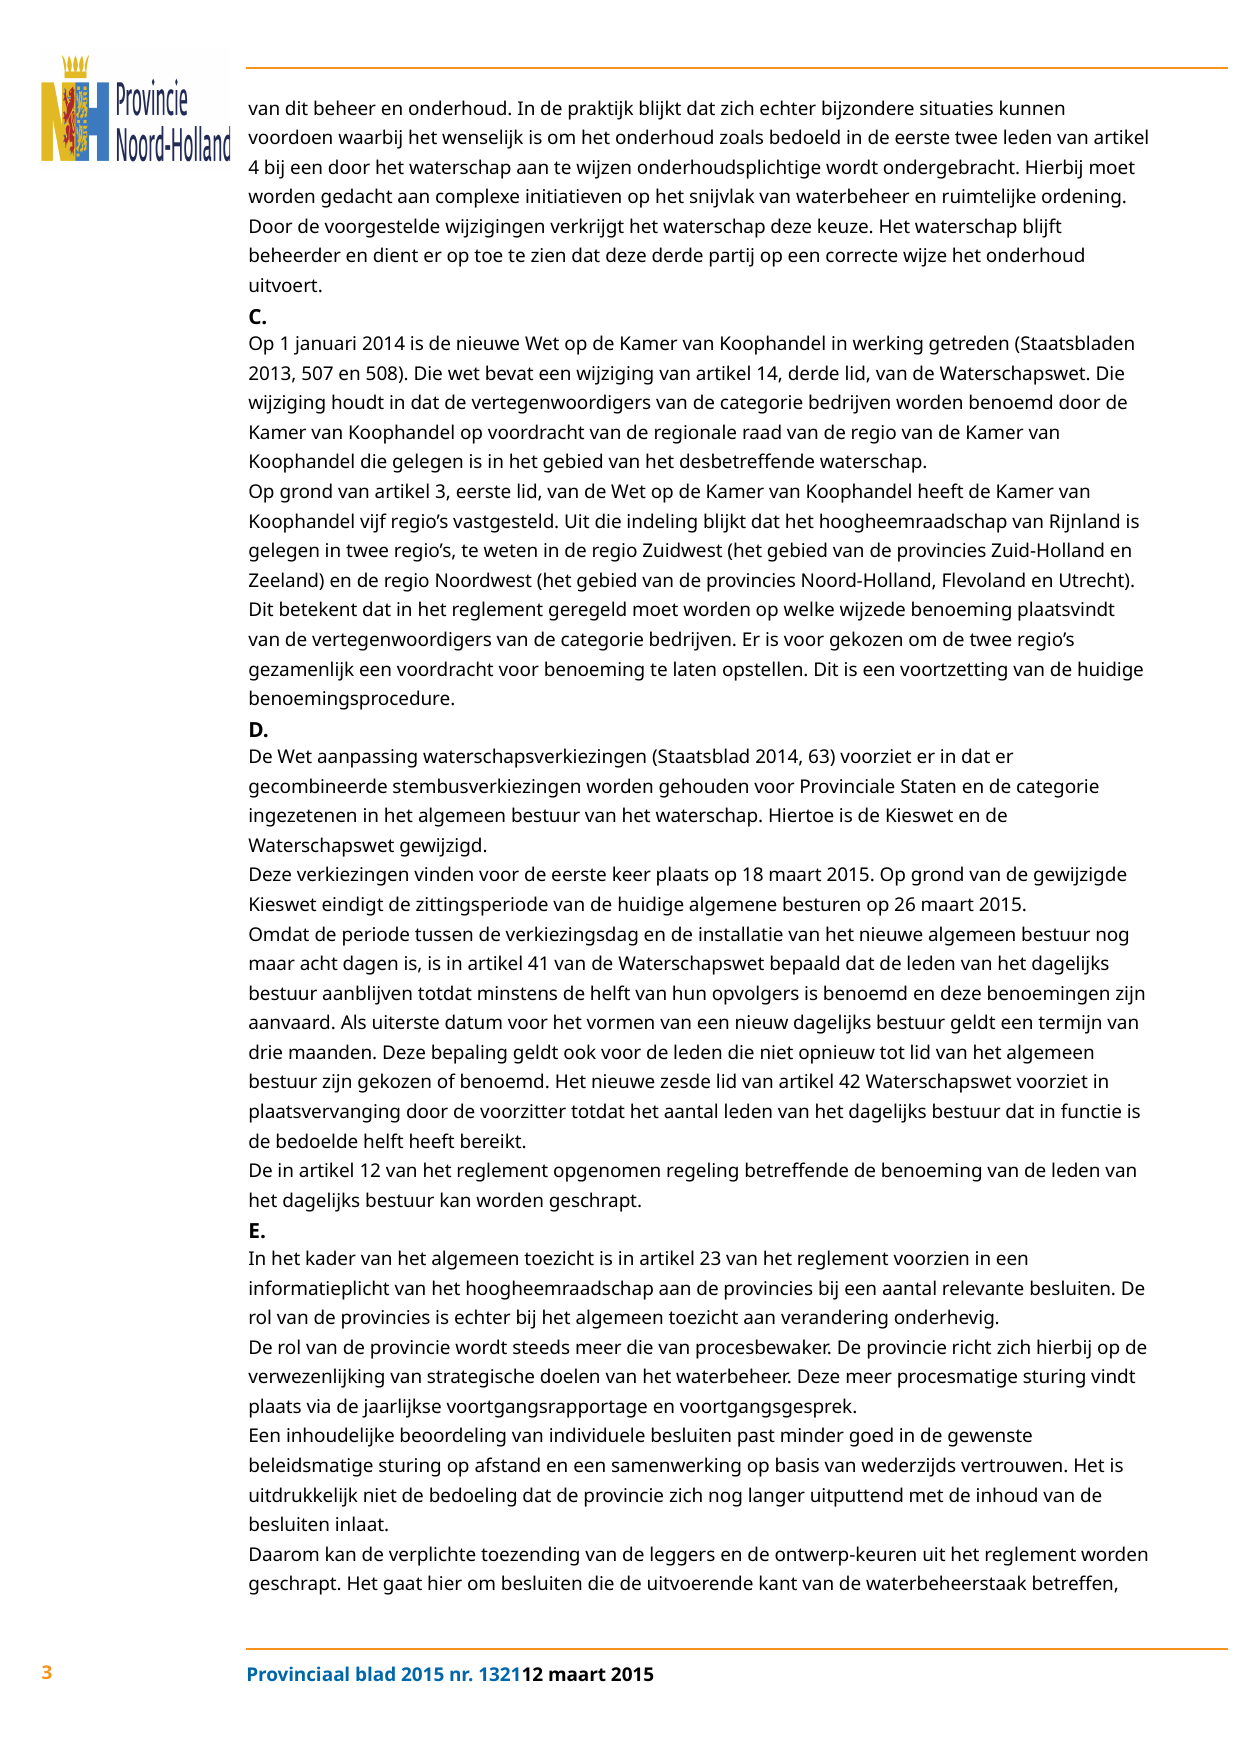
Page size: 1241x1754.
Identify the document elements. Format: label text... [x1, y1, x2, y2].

text E. [248, 1217, 1152, 1245]
text D. [248, 715, 1152, 743]
text Daarom kan de verplichte toezending van de leggers en de ontwerp-keuren uit het reglement worden geschrapt. Het gaat hier om besluiten die de uitvoerende kant van de waterbeheerstaak betreffen, [248, 1541, 1152, 1596]
text In het kader van het algemeen toezicht is in artikel 23 van het reglement voorzien in een informatieplicht van het hoogheemraadschap aan de provincies bij een aantal relevante besluiten. De rol van de provincies is echter bij het algemeen toezicht aan verandering onderhevig. [248, 1245, 1152, 1330]
text Een inhoudelijke beoordeling van individuele besluiten past minder goed in de gewenste beleidsmatige sturing op afstand en een samenwerking op basis van wederzijds vertrouwen. Het is uitdrukkelijk niet de bedoeling dat de provincie zich nog langer uitputtend met de inhoud van de besluiten inlaat. [248, 1423, 1152, 1537]
text Omdat de periode tussen de verkiezingsdag en de installatie van het nieuwe algemeen bestuur nog maar acht dagen is, is in artikel 41 van de Waterschapswet bepaald dat de leden van het dagelijks bestuur aanblijven totdat minstens de helft van hun opvolgers is benoemd en deze benoemingen zijn aanvaard. Als uiterste datum voor het vormen van een nieuw dagelijks bestuur geldt een termijn van drie maanden. Deze bepaling geldt ook voor de leden die niet opnieuw tot lid van het algemeen bestuur zijn gekozen of benoemd. Het nieuwe zesde lid van artikel 42 Waterschapswet voorziet in plaatsvervanging door de voorzitter totdat het aantal leden van het dagelijks bestuur dat in functie is de bedoelde helft heeft bereikt. [248, 921, 1152, 1154]
text C. [248, 302, 1152, 330]
text De rol van de provincie wordt steeds meer die van procesbewaker. De provincie richt zich hierbij op de verwezenlijking van strategische doelen van het waterbeheer. Deze meer procesmatige sturing vindt plaats via de jaarlijkse voortgangsrapportage en voortgangsgesprek. [248, 1334, 1152, 1419]
text De in artikel 12 van het reglement opgenomen regeling betreffende de benoeming van de leden van het dagelijks bestuur kan worden geschrapt. [248, 1157, 1152, 1213]
text Deze verkiezingen vinden voor de eerste keer plaats op 18 maart 2015. Op grond van de gewijzigde Kieswet eindigt de zittingsperiode van de huidige algemene besturen op 26 maart 2015. [248, 862, 1152, 917]
picture [41, 47, 231, 172]
text Op 1 januari 2014 is de nieuwe Wet op de Kamer van Koophandel in werking getreden (Staatsbladen 2013, 507 en 508). Die wet bevat een wijziging van artikel 14, derde lid, van de Waterschapswet. Die wijziging houdt in dat de vertegenwoordigers van de categorie bedrijven worden benoemd door de Kamer van Koophandel op voordracht van de regionale raad van de regio van de Kamer van Koophandel die gelegen is in het gebied van het desbetreffende waterschap. [248, 330, 1152, 474]
text De Wet aanpassing waterschapsverkiezingen (Staatsblad 2014, 63) voorziet er in dat er gecombineerde stembusverkiezingen worden gehouden voor Provinciale Staten en de categorie ingezetenen in het algemeen bestuur van het waterschap. Hiertoe is de Kieswet en de Waterschapswet gewijzigd. [248, 743, 1152, 858]
text Op grond van artikel 3, eerste lid, van de Wet op de Kamer van Koophandel heeft de Kamer van Koophandel vijf regio’s vastgesteld. Uit die indeling blijkt dat het hoogheemraadschap van Rijnland is gelegen in twee regio’s, te weten in de regio Zuidwest (het gebied van de provincies Zuid-Holland en Zeeland) en de regio Noordwest (het gebied van de provincies Noord-Holland, Flevoland en Utrecht). Dit betekent dat in het reglement geregeld moet worden op welke wijzede benoeming plaatsvindt van de vertegenwoordigers van de categorie bedrijven. Er is voor gekozen om de twee regio’s gezamenlijk een voordracht voor benoeming te laten opstellen. Dit is een voortzetting van de huidige benoemingsprocedure. [248, 478, 1152, 711]
text van dit beheer en onderhoud. In de praktijk blijkt dat zich echter bijzondere situaties kunnen voordoen waarbij het wenselijk is om het onderhoud zoals bedoeld in de eerste twee leden van artikel 4 bij een door het waterschap aan te wijzen onderhoudsplichtige wordt ondergebracht. Hierbij moet worden gedacht aan complexe initiatieven op het snijvlak van waterbeheer en ruimtelijke ordening. Door de voorgestelde wijzigingen verkrijgt het waterschap deze keuze. Het waterschap blijft beheerder en dient er op toe te zien dat deze derde partij op een correcte wijze het onderhoud uitvoert. [248, 95, 1152, 298]
